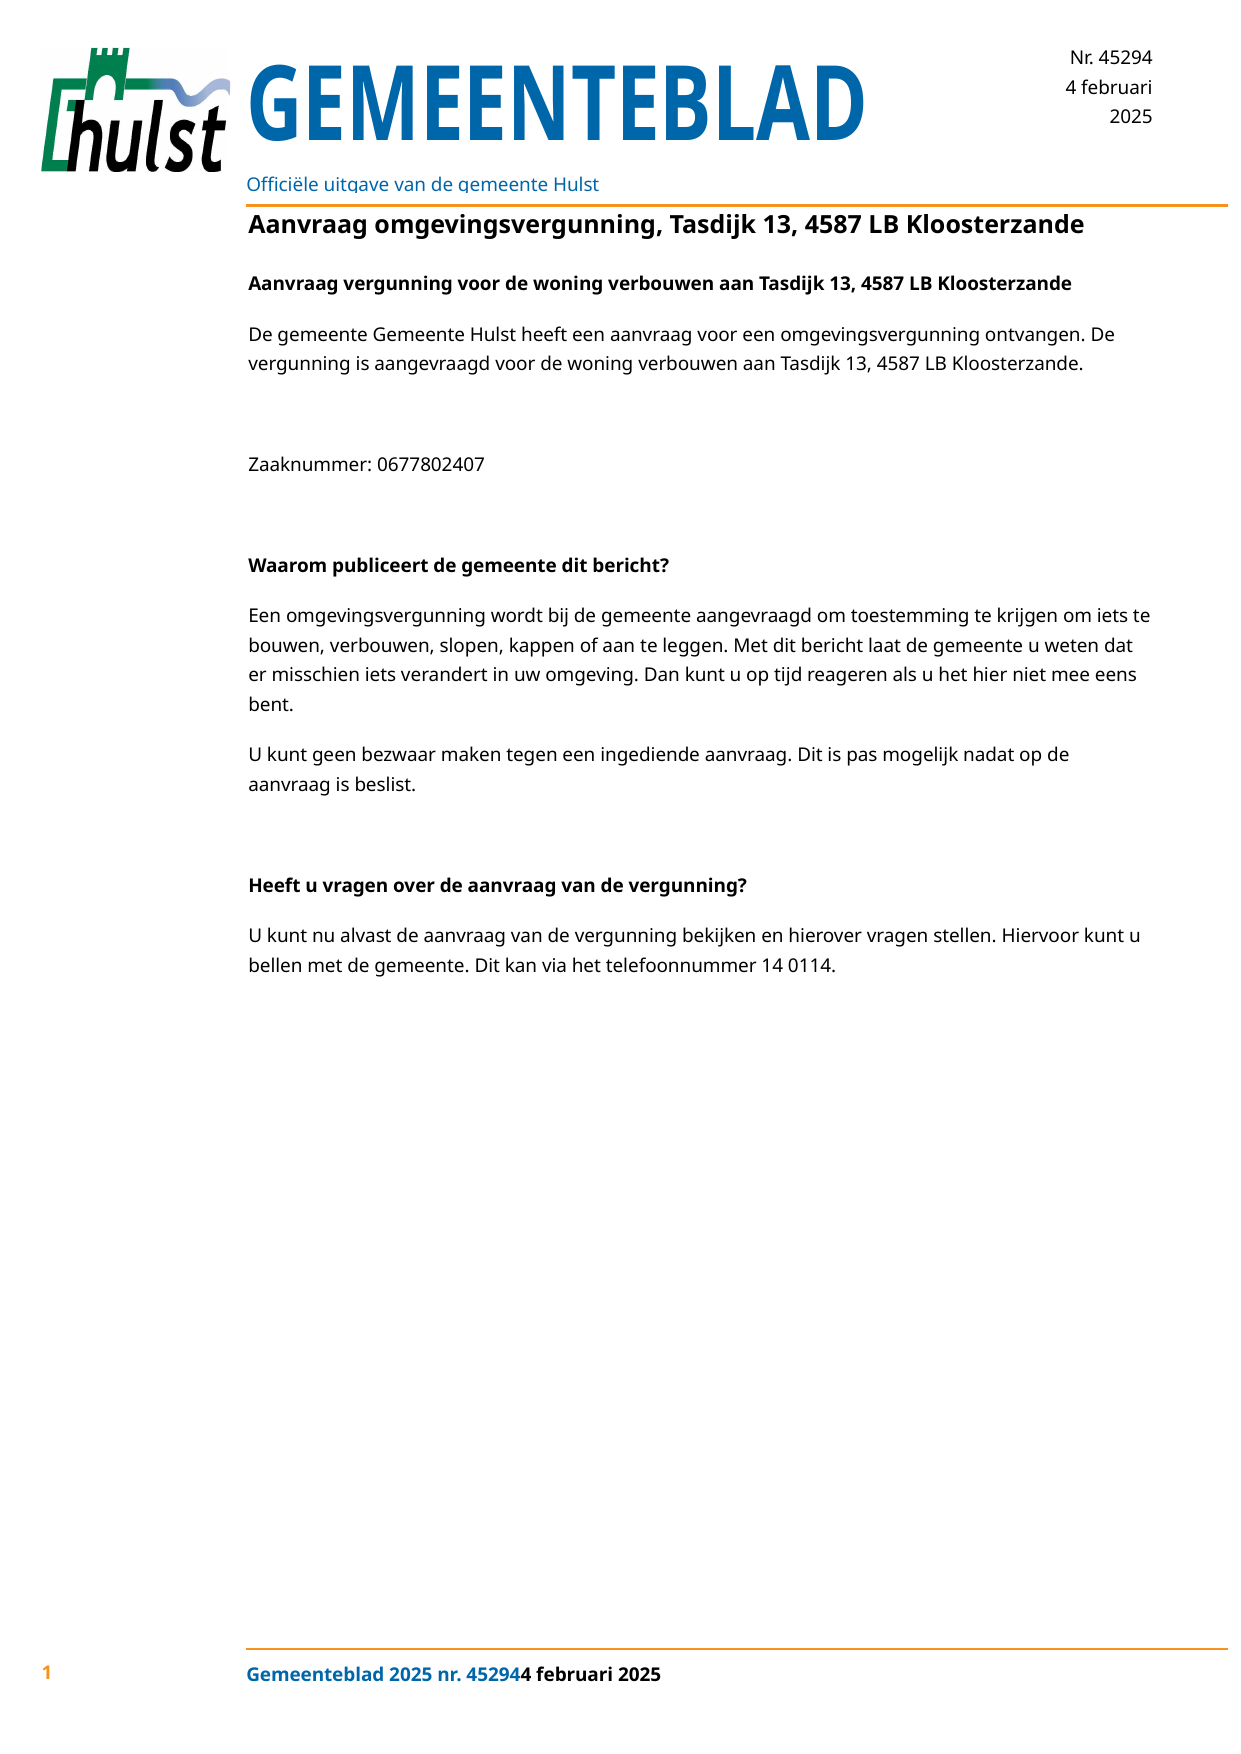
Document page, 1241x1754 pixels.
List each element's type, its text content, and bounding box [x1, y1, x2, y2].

text U kunt nu alvast de aanvraag van de vergunning bekijken en hierover vragen stellen. Hiervoor kunt u bellen met de gemeente. Dit kan via het telefoonnummer 14 0114. [248, 922, 1152, 978]
text Waarom publiceert de gemeente dit bericht? [248, 552, 1152, 578]
text Zaaknummer: 0677802407 [248, 451, 1152, 477]
text Een omgevingsvergunning wordt bij de gemeente aangevraagd om toestemming te krijgen om iets te bouwen, verbouwen, slopen, kappen of aan te leggen. Met dit bericht laat de gemeente u weten dat er misschien iets verandert in uw omgeving. Dan kunt u op tijd reageren als u het hier niet mee eens bent. [248, 602, 1152, 717]
text De gemeente Gemeente Hulst heeft een aanvraag voor een omgevingsvergunning ontvangen. De vergunning is aangevraagd voor de woning verbouwen aan Tasdijk 13, 4587 LB Kloosterzande. [248, 321, 1152, 376]
text U kunt geen bezwaar maken tegen een ingediende aanvraag. Dit is pas mogelijk nadat op de aanvraag is beslist. [248, 742, 1152, 797]
text Aanvraag omgevingsvergunning, Tasdijk 13, 4587 LB Kloosterzande [248, 207, 1152, 241]
text Heeft u vragen over de aanvraag van de vergunning? [248, 872, 1152, 898]
picture [41, 47, 231, 172]
text Aanvraag vergunning voor de woning verbouwen aan Tasdijk 13, 4587 LB Kloosterzande [248, 270, 1152, 296]
